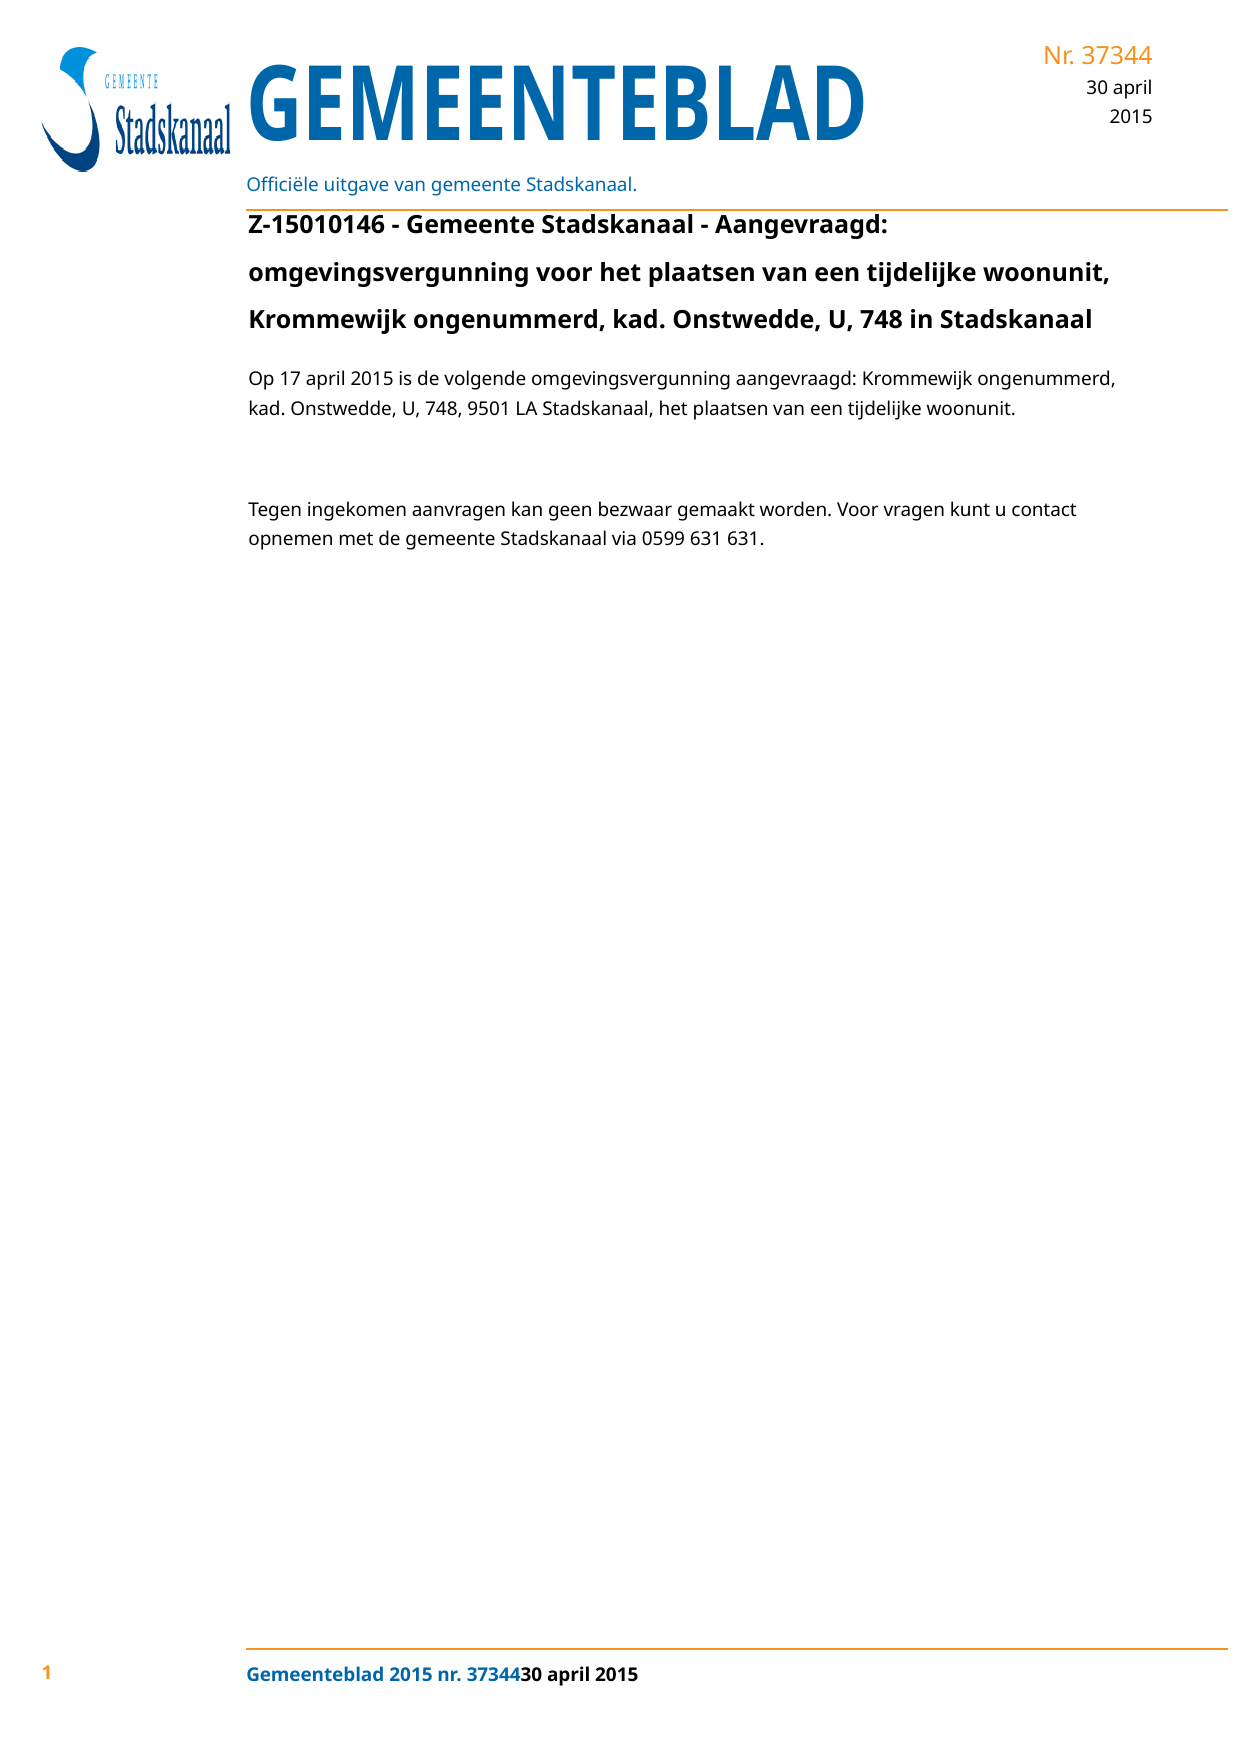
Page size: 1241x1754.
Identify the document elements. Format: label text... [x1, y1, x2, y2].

text Tegen ingekomen aanvragen kan geen bezwaar gemaakt worden. Voor vragen kunt u contact opnemen met de gemeente Stadskanaal via 0599 631 631. [248, 496, 1152, 551]
text Z-15010146 - Gemeente Stadskanaal - Aangevraagd: omgevingsvergunning voor het plaatsen van een tijdelijke woonunit, Krommewijk ongenummerd, kad. Onstwedde, U, 748 in Stadskanaal [248, 211, 1152, 336]
text Op 17 april 2015 is de volgende omgevingsvergunning aangevraagd: Krommewijk ongenummerd, kad. Onstwedde, U, 748, 9501 LA Stadskanaal, het plaatsen van een tijdelijke woonunit. [248, 366, 1152, 421]
picture [41, 47, 231, 172]
